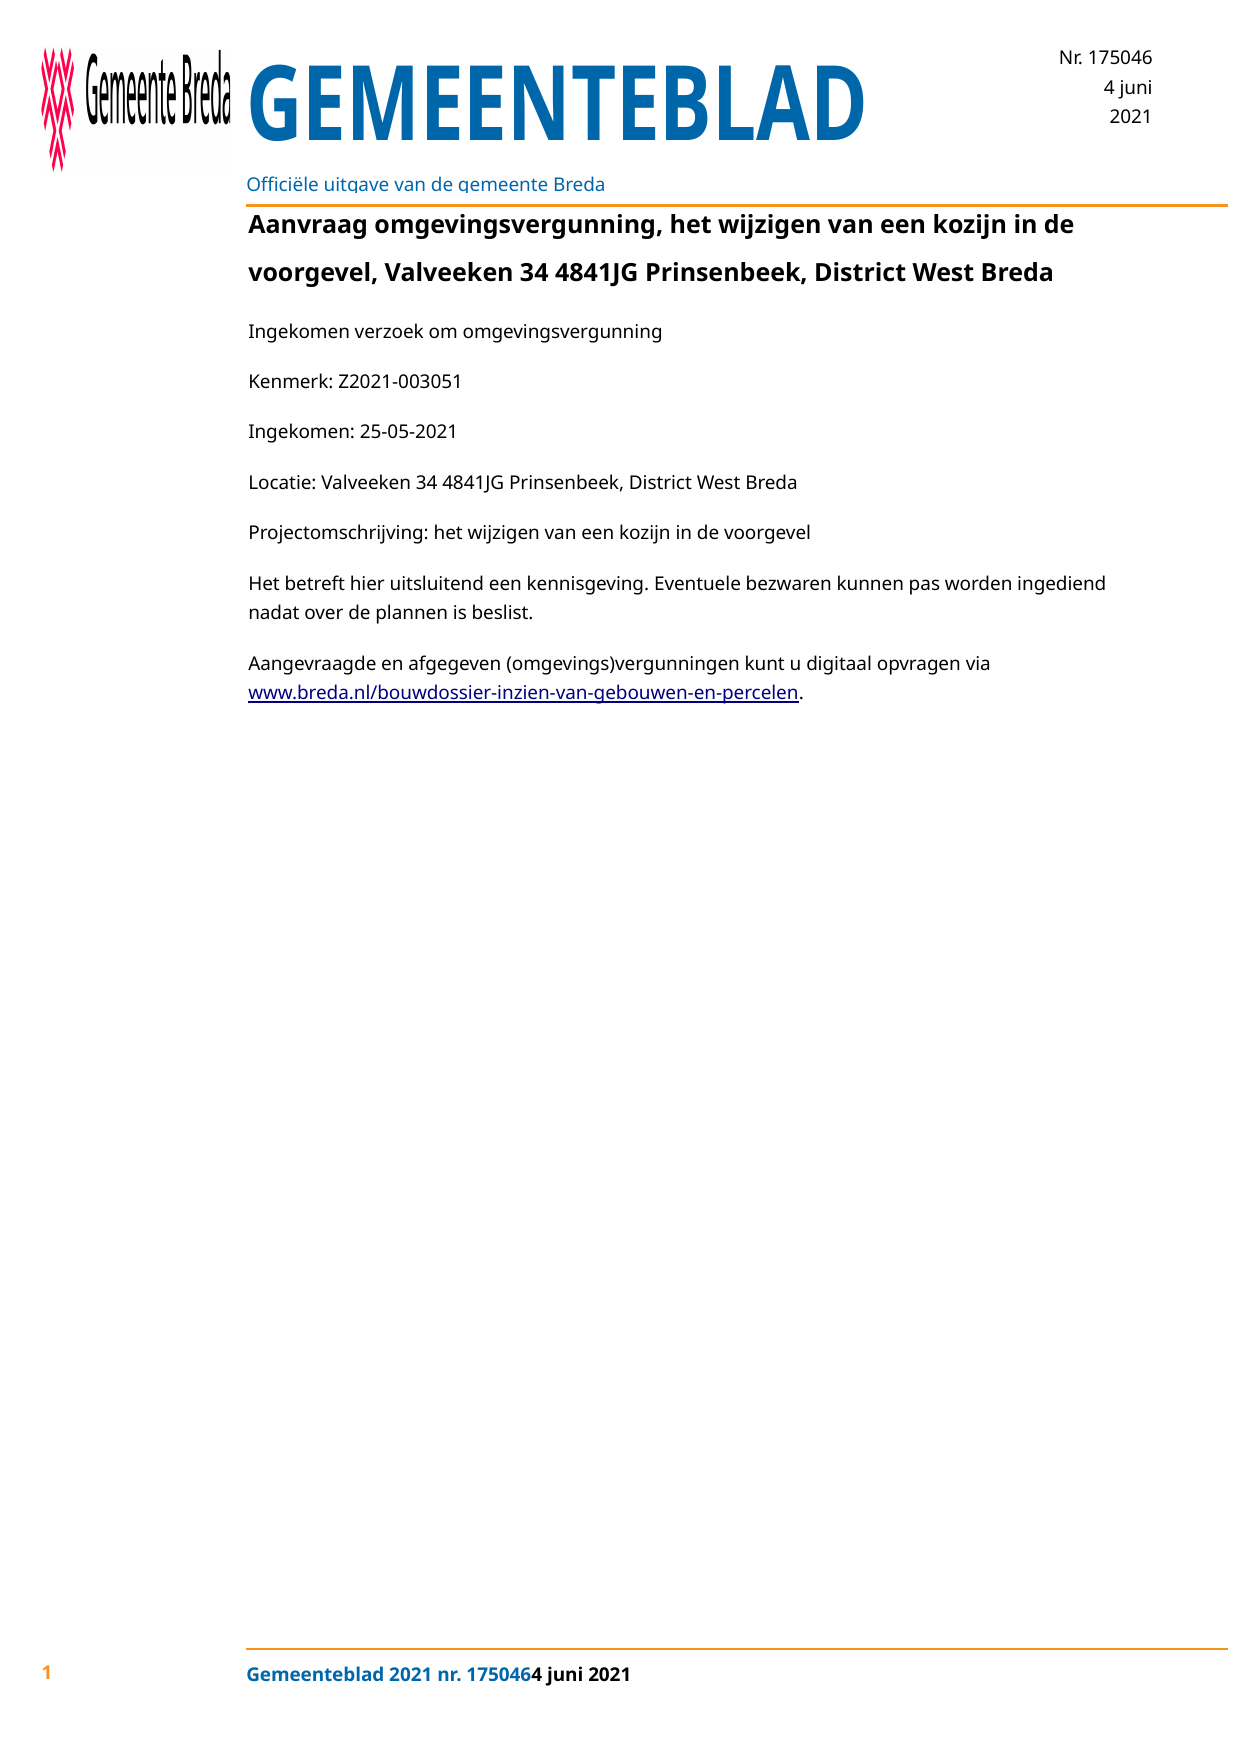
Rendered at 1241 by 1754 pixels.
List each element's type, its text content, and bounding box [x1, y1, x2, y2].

text Locatie: Valveeken 34 4841JG Prinsenbeek, District West Breda [248, 469, 1152, 495]
text Aanvraag omgevingsvergunning, het wijzigen van een kozijn in de voorgevel, Valveeken 34 4841JG Prinsenbeek, District West Breda [248, 207, 1152, 288]
text Ingekomen verzoek om omgevingsvergunning [248, 318, 1152, 344]
text Aangevraagde en afgegeven (omgevings)vergunningen kunt u digitaal opvragen via www.breda.nl/bouwdossier-inzien-van-gebouwen-en-percelen. [248, 650, 1152, 705]
text Het betreft hier uitsluitend een kennisgeving. Eventuele bezwaren kunnen pas worden ingediend nadat over de plannen is beslist. [248, 570, 1152, 625]
text Ingekomen: 25-05-2021 [248, 419, 1152, 444]
text Projectomschrijving: het wijzigen van een kozijn in de voorgevel [248, 519, 1152, 545]
text Kenmerk: Z2021-003051 [248, 368, 1152, 394]
picture [41, 47, 231, 172]
